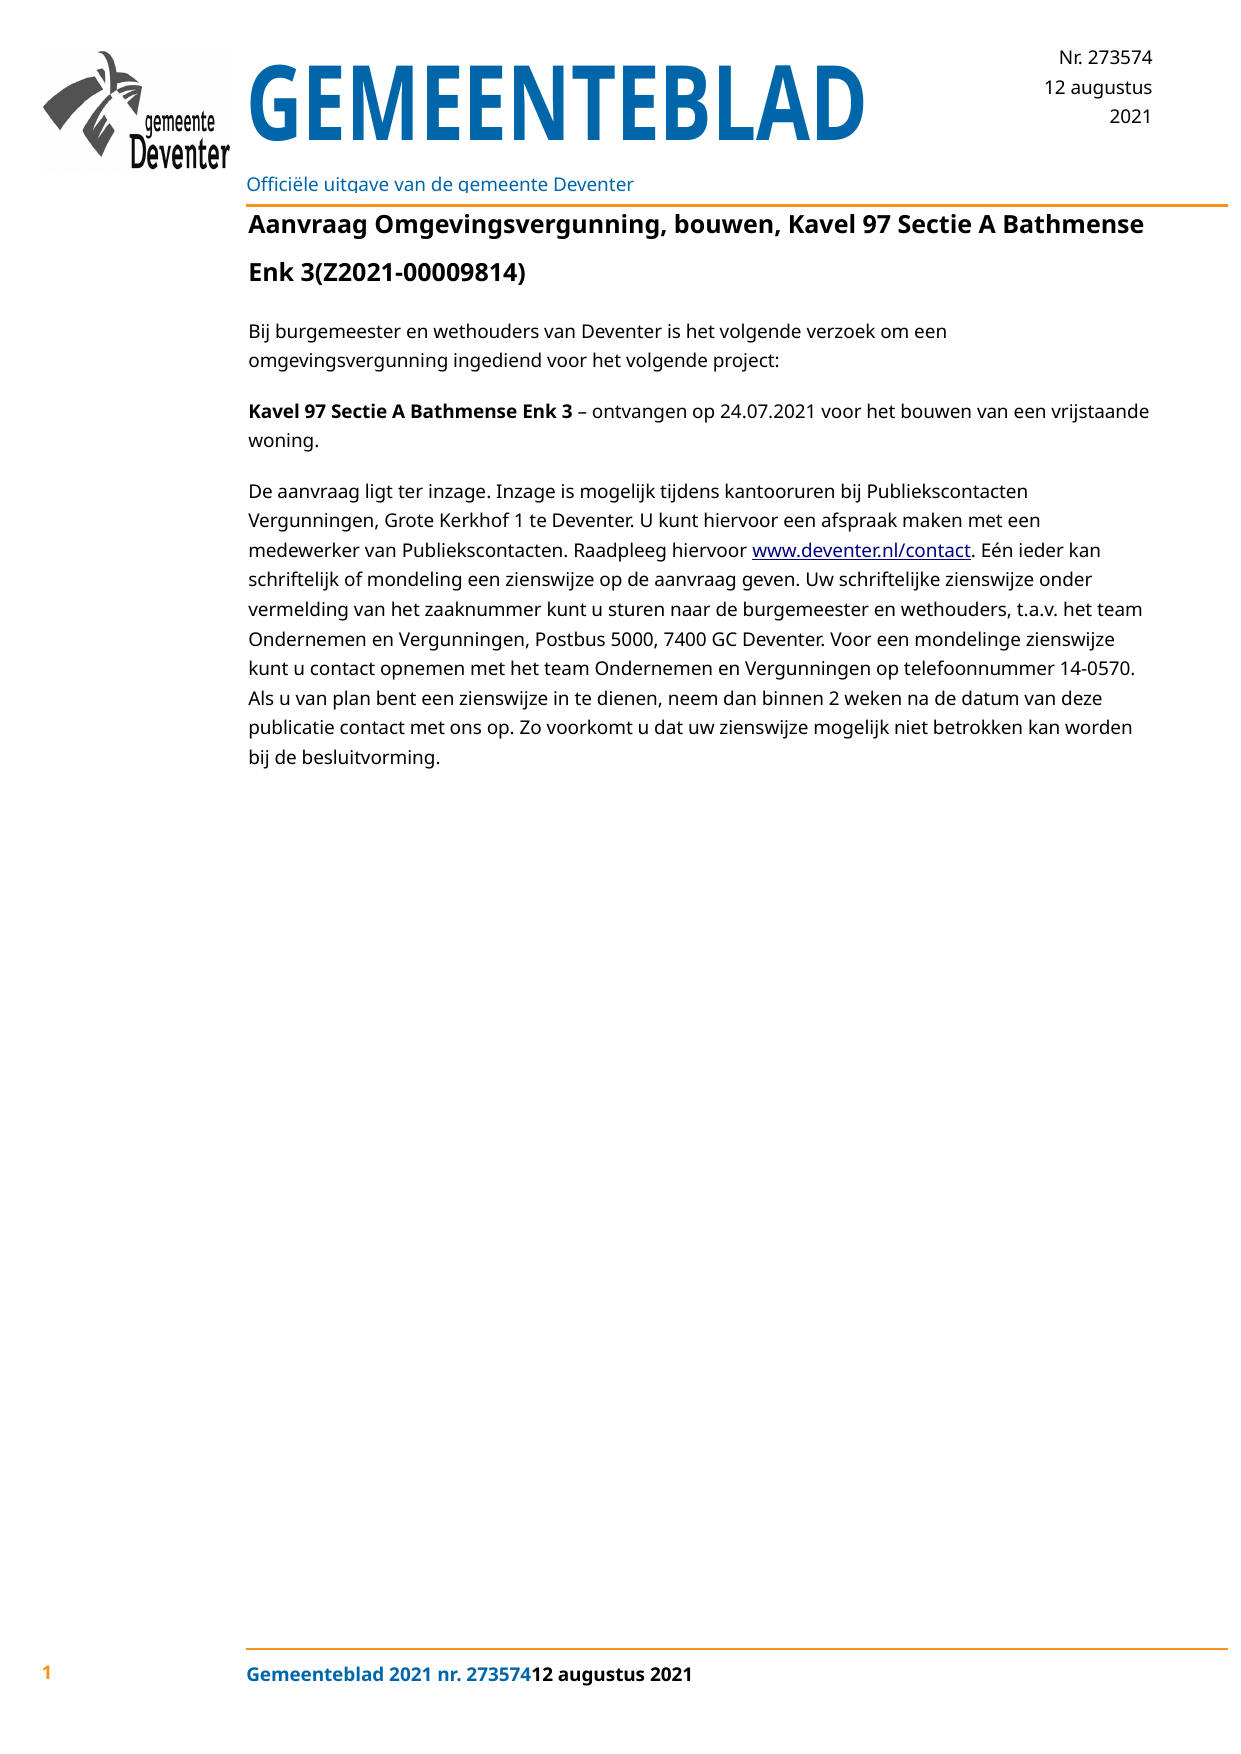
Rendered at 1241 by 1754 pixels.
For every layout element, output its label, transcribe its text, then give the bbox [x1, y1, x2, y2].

text Bij burgemeester en wethouders van Deventer is het volgende verzoek om een omgevingsvergunning ingediend voor het volgende project: [248, 318, 1152, 373]
picture [41, 47, 231, 172]
text Kavel 97 Sectie A Bathmense Enk 3 – ontvangen op 24.07.2021 voor het bouwen van een vrijstaande woning. [248, 398, 1152, 453]
text Aanvraag Omgevingsvergunning, bouwen, Kavel 97 Sectie A Bathmense Enk 3(Z2021-00009814) [248, 207, 1152, 288]
text De aanvraag ligt ter inzage. Inzage is mogelijk tijdens kantooruren bij Publiekscontacten Vergunningen, Grote Kerkhof 1 te Deventer. U kunt hiervoor een afspraak maken met een medewerker van Publiekscontacten. Raadpleeg hiervoor www.deventer.nl/contact. Eén ieder kan schriftelijk of mondeling een zienswijze op de aanvraag geven. Uw schriftelijke zienswijze onder vermelding van het zaaknummer kunt u sturen naar de burgemeester en wethouders, t.a.v. het team Ondernemen en Vergunningen, Postbus 5000, 7400 GC Deventer. Voor een mondelinge zienswijze kunt u contact opnemen met het team Ondernemen en Vergunningen op telefoonnummer 14-0570. Als u van plan bent een zienswijze in te dienen, neem dan binnen 2 weken na de datum van deze publicatie contact met ons op. Zo voorkomt u dat uw zienswijze mogelijk niet betrokken kan worden bij de besluitvorming. [248, 478, 1152, 770]
